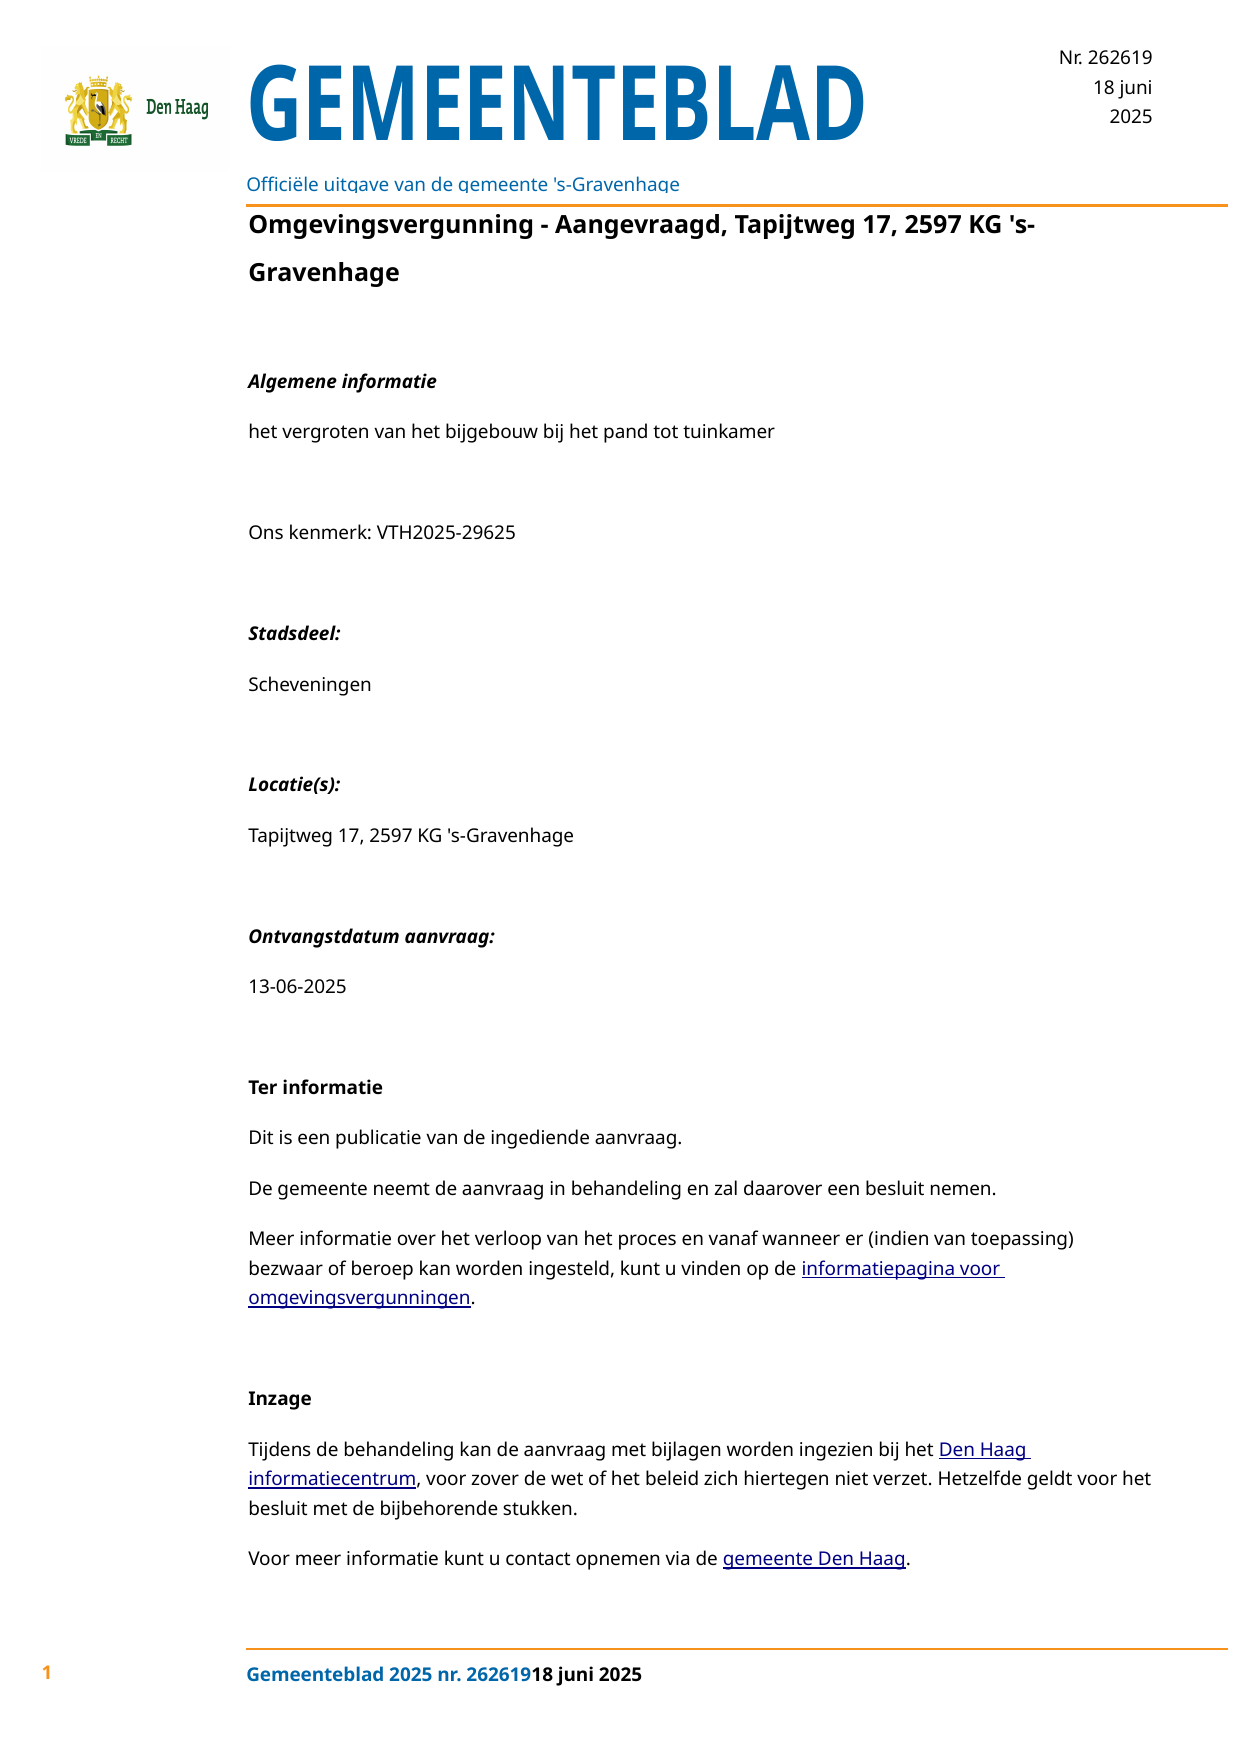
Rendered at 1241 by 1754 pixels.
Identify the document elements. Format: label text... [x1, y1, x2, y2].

text Inzage [248, 1385, 1152, 1411]
text Omgevingsvergunning - Aangevraagd, Tapijtweg 17, 2597 KG 's-Gravenhage [248, 207, 1152, 288]
picture [41, 47, 231, 172]
text Tapijtweg 17, 2597 KG 's-Gravenhage [248, 822, 1152, 848]
text Tijdens de behandeling kan de aanvraag met bijlagen worden ingezien bij het Den Haag informatiecentrum, voor zover de wet of het beleid zich hiertegen niet verzet. Hetzelfde geldt voor het besluit met de bijbehorende stukken. [248, 1436, 1152, 1521]
text Locatie(s): [248, 772, 1152, 797]
text 13-06-2025 [248, 973, 1152, 999]
text Meer informatie over het verloop van het proces en vanaf wanneer er (indien van toepassing) bezwaar of beroep kan worden ingesteld, kunt u vinden op de informatiepagina voor omgevingsvergunningen. [248, 1225, 1152, 1310]
text Ter informatie [248, 1074, 1152, 1100]
text Voor meer informatie kunt u contact opnemen via de gemeente Den Haag. [248, 1545, 1152, 1571]
text Stadsdeel: [248, 620, 1152, 646]
text Scheveningen [248, 671, 1152, 697]
text Dit is een publicatie van de ingediende aanvraag. [248, 1124, 1152, 1150]
text Ons kenmerk: VTH2025-29625 [248, 519, 1152, 545]
text De gemeente neemt de aanvraag in behandeling en zal daarover een besluit nemen. [248, 1175, 1152, 1201]
text Ontvangstdatum aanvraag: [248, 923, 1152, 949]
text het vergroten van het bijgebouw bij het pand tot tuinkamer [248, 419, 1152, 444]
text Algemene informatie [248, 368, 1152, 394]
